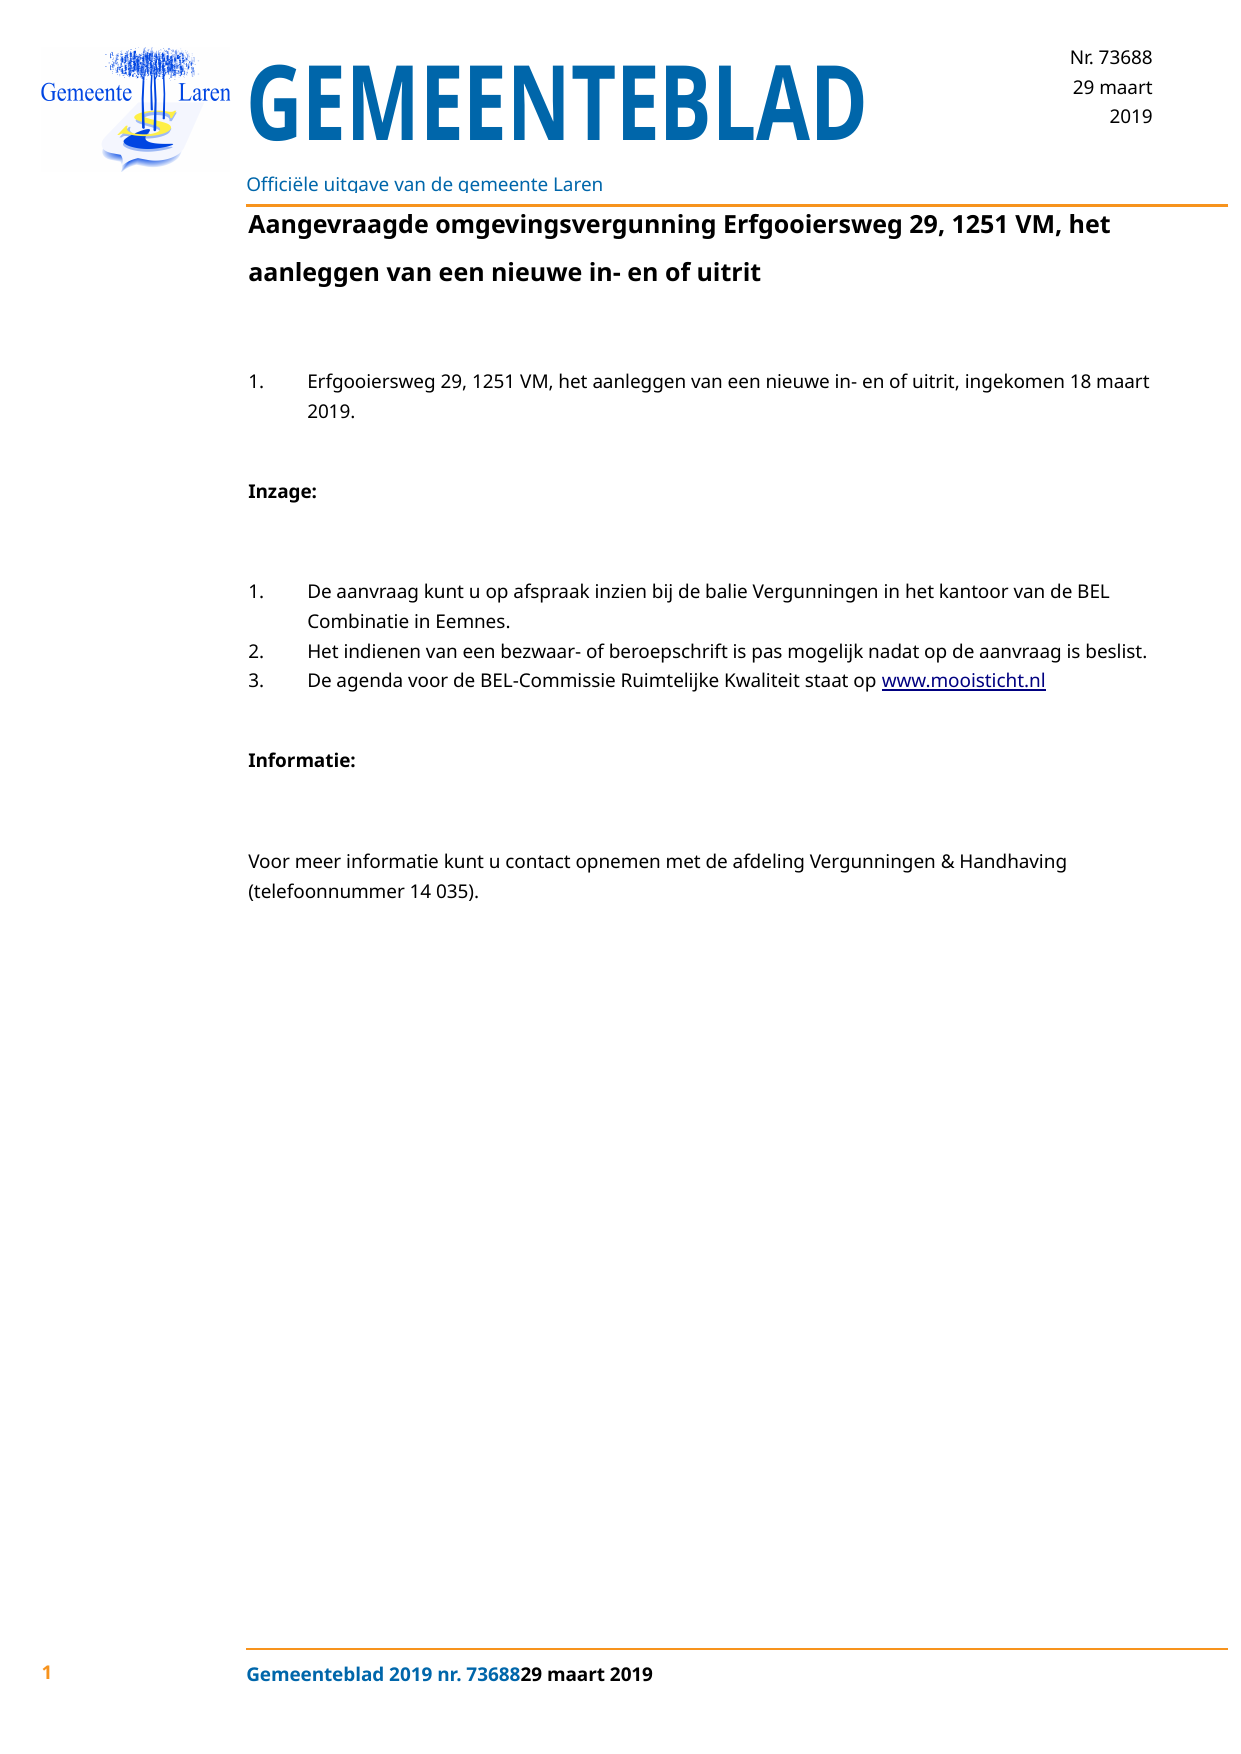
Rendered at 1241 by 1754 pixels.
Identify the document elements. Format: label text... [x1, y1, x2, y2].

list De aanvraag kunt u op afspraak inzien bij de balie Vergunningen in het kantoor van de BEL Combinatie in Eemnes. [248, 579, 1152, 634]
text Informatie: [248, 747, 1152, 773]
picture [41, 47, 231, 172]
text Aangevraagde omgevingsvergunning Erfgooiersweg 29, 1251 VM, het aanleggen van een nieuwe in- en of uitrit [248, 207, 1152, 288]
list Het indienen van een bezwaar- of beroepschrift is pas mogelijk nadat op de aanvraag is beslist. [248, 638, 1152, 664]
text Voor meer informatie kunt u contact opnemen met de afdeling Vergunningen & Handhaving (telefoonnummer 14 035). [248, 848, 1152, 904]
text Inzage: [248, 478, 1152, 504]
list De agenda voor de BEL-Commissie Ruimtelijke Kwaliteit staat op www.mooisticht.nl [248, 667, 1152, 693]
list Erfgooiersweg 29, 1251 VM, het aanleggen van een nieuwe in- en of uitrit, ingekomen 18 maart 2019. [248, 368, 1152, 424]
